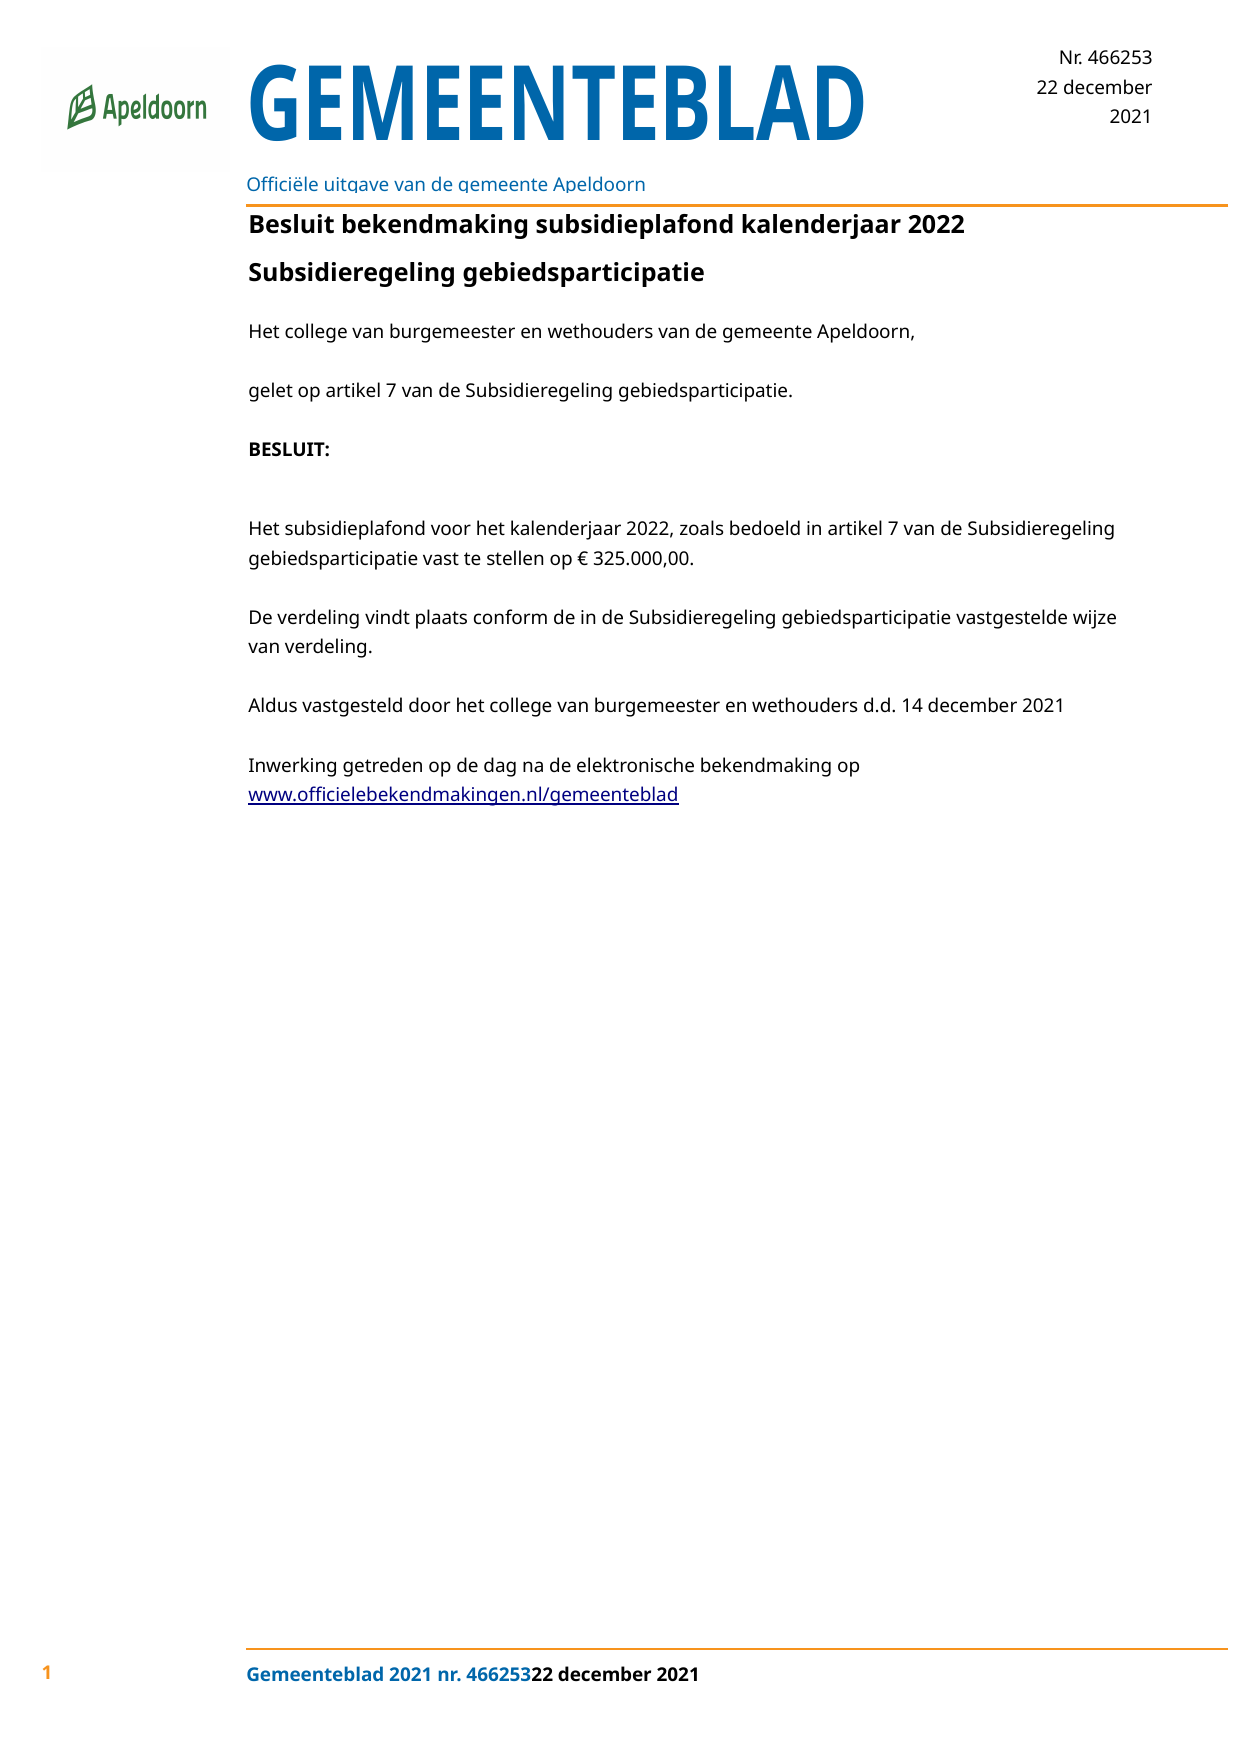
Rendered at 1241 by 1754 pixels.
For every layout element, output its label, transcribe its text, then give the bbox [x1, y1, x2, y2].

text Besluit bekendmaking subsidieplafond kalenderjaar 2022 Subsidieregeling gebiedsparticipatie [248, 207, 1152, 288]
text Het subsidieplafond voor het kalenderjaar 2022, zoals bedoeld in artikel 7 van de Subsidieregeling gebiedsparticipatie vast te stellen op € 325.000,00. [248, 515, 1152, 570]
text Inwerking getreden op de dag na de elektronische bekendmaking op www.officielebekendmakingen.nl/gemeenteblad [248, 752, 1152, 807]
text gelet op artikel 7 van de Subsidieregeling gebiedsparticipatie. [248, 377, 1152, 403]
text De verdeling vindt plaats conform de in de Subsidieregeling gebiedsparticipatie vastgestelde wijze van verdeling. [248, 604, 1152, 659]
text Het college van burgemeester en wethouders van de gemeente Apeldoorn, [248, 318, 1152, 344]
picture [41, 47, 231, 172]
text BESLUIT: [248, 436, 1152, 462]
text Aldus vastgesteld door het college van burgemeester en wethouders d.d. 14 december 2021 [248, 693, 1152, 718]
